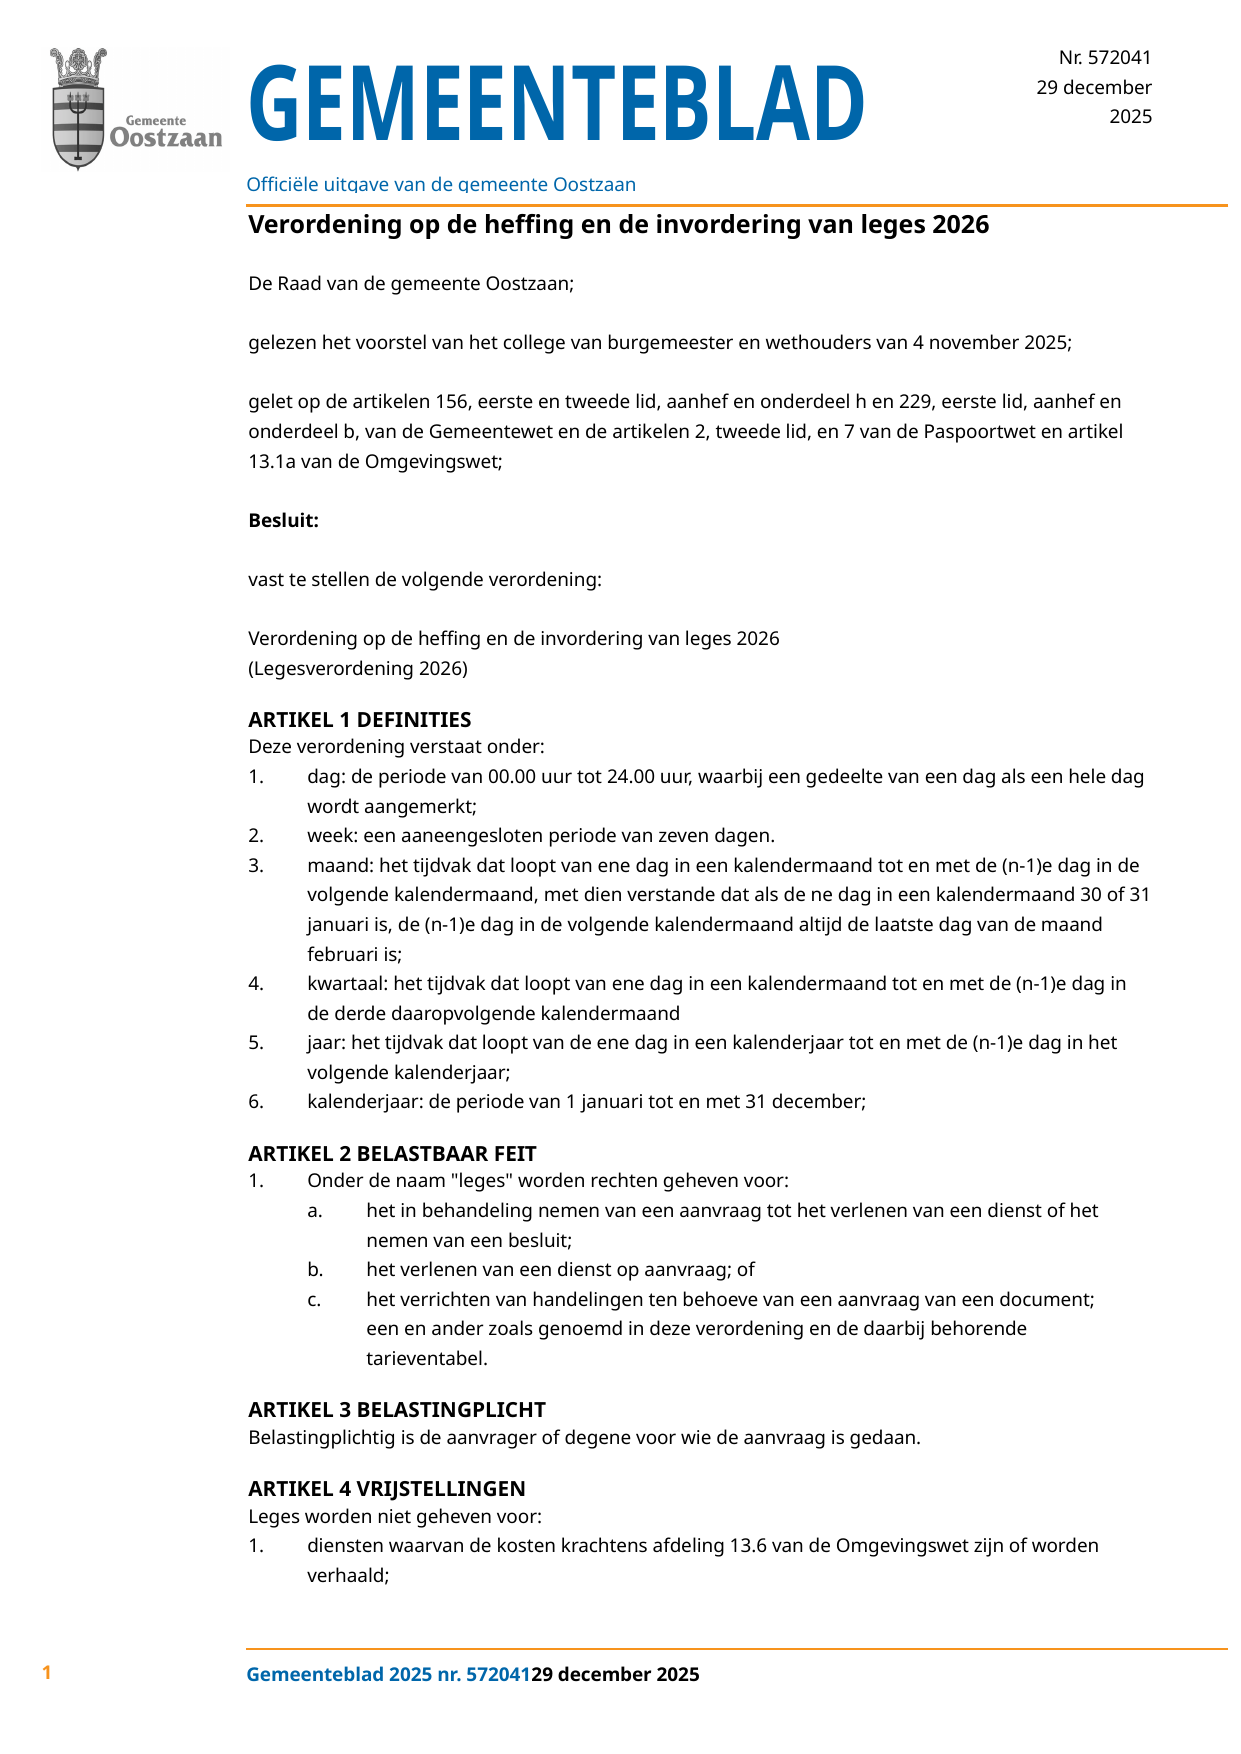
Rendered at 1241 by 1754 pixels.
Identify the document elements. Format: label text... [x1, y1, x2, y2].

list diensten waarvan de kosten krachtens afdeling 13.6 van de Omgevingswet zijn of worden verhaald; [248, 1532, 1152, 1588]
text vast te stellen de volgende verordening: [248, 566, 1152, 592]
list maand: het tijdvak dat loopt van ene dag in een kalendermaand tot en met de (n-1)e dag in de volgende kalendermaand, met dien verstande dat als de ne dag in een kalendermaand 30 of 31 januari is, de (n-1)e dag in de volgende kalendermaand altijd de laatste dag van de maand februari is; [248, 852, 1152, 967]
text De Raad van de gemeente Oostzaan; [248, 270, 1152, 296]
text ARTIKEL 2 BELASTBAAR FEIT [248, 1139, 1152, 1168]
text Belastingplichtig is de aanvrager of degene voor wie de aanvraag is gedaan. [248, 1424, 1152, 1450]
list kwartaal: het tijdvak dat loopt van ene dag in een kalendermaand tot en met de (n-1)e dag in de derde daaropvolgende kalendermaand [248, 970, 1152, 1026]
text Verordening op de heffing en de invordering van leges 2026 [248, 207, 1152, 241]
list een en ander zoals genoemd in deze verordening en de daarbij behorende tarieventabel. [307, 1316, 1152, 1371]
list dag: de periode van 00.00 uur tot 24.00 uur, waarbij een gedeelte van een dag als een hele dag wordt aangemerkt; [248, 763, 1152, 819]
list week: een aaneengesloten periode van zeven dagen. [248, 822, 1152, 848]
list jaar: het tijdvak dat loopt van de ene dag in een kalenderjaar tot en met de (n-1)e dag in het volgende kalenderjaar; [248, 1029, 1152, 1085]
text ARTIKEL 1 DEFINITIES [248, 705, 1152, 734]
text ARTIKEL 4 VRIJSTELLINGEN [248, 1474, 1152, 1503]
picture [41, 47, 231, 172]
list het in behandeling nemen van een aanvraag tot het verlenen van een dienst of het nemen van een besluit; [307, 1197, 1152, 1252]
list kalenderjaar: de periode van 1 januari tot en met 31 december; [248, 1089, 1152, 1114]
list Onder de naam "leges" worden rechten geheven voor: [248, 1168, 1152, 1193]
text Verordening op de heffing en de invordering van leges 2026 [248, 625, 1152, 651]
list het verrichten van handelingen ten behoeve van een aanvraag van een document; [307, 1286, 1152, 1312]
text Deze verordening verstaat onder: [248, 734, 1152, 759]
text Besluit: [248, 507, 1152, 533]
text gelet op de artikelen 156, eerste en tweede lid, aanhef en onderdeel h en 229, eerste lid, aanhef en onderdeel b, van de Gemeentewet en de artikelen 2, tweede lid, en 7 van de Paspoortwet en artikel 13.1a van de Omgevingswet; [248, 389, 1152, 473]
text Leges worden niet geheven voor: [248, 1503, 1152, 1528]
text (Legesverordening 2026) [248, 655, 1152, 681]
list het verlenen van een dienst op aanvraag; of [307, 1256, 1152, 1282]
text ARTIKEL 3 BELASTINGPLICHT [248, 1396, 1152, 1424]
text gelezen het voorstel van het college van burgemeester en wethouders van 4 november 2025; [248, 329, 1152, 355]
